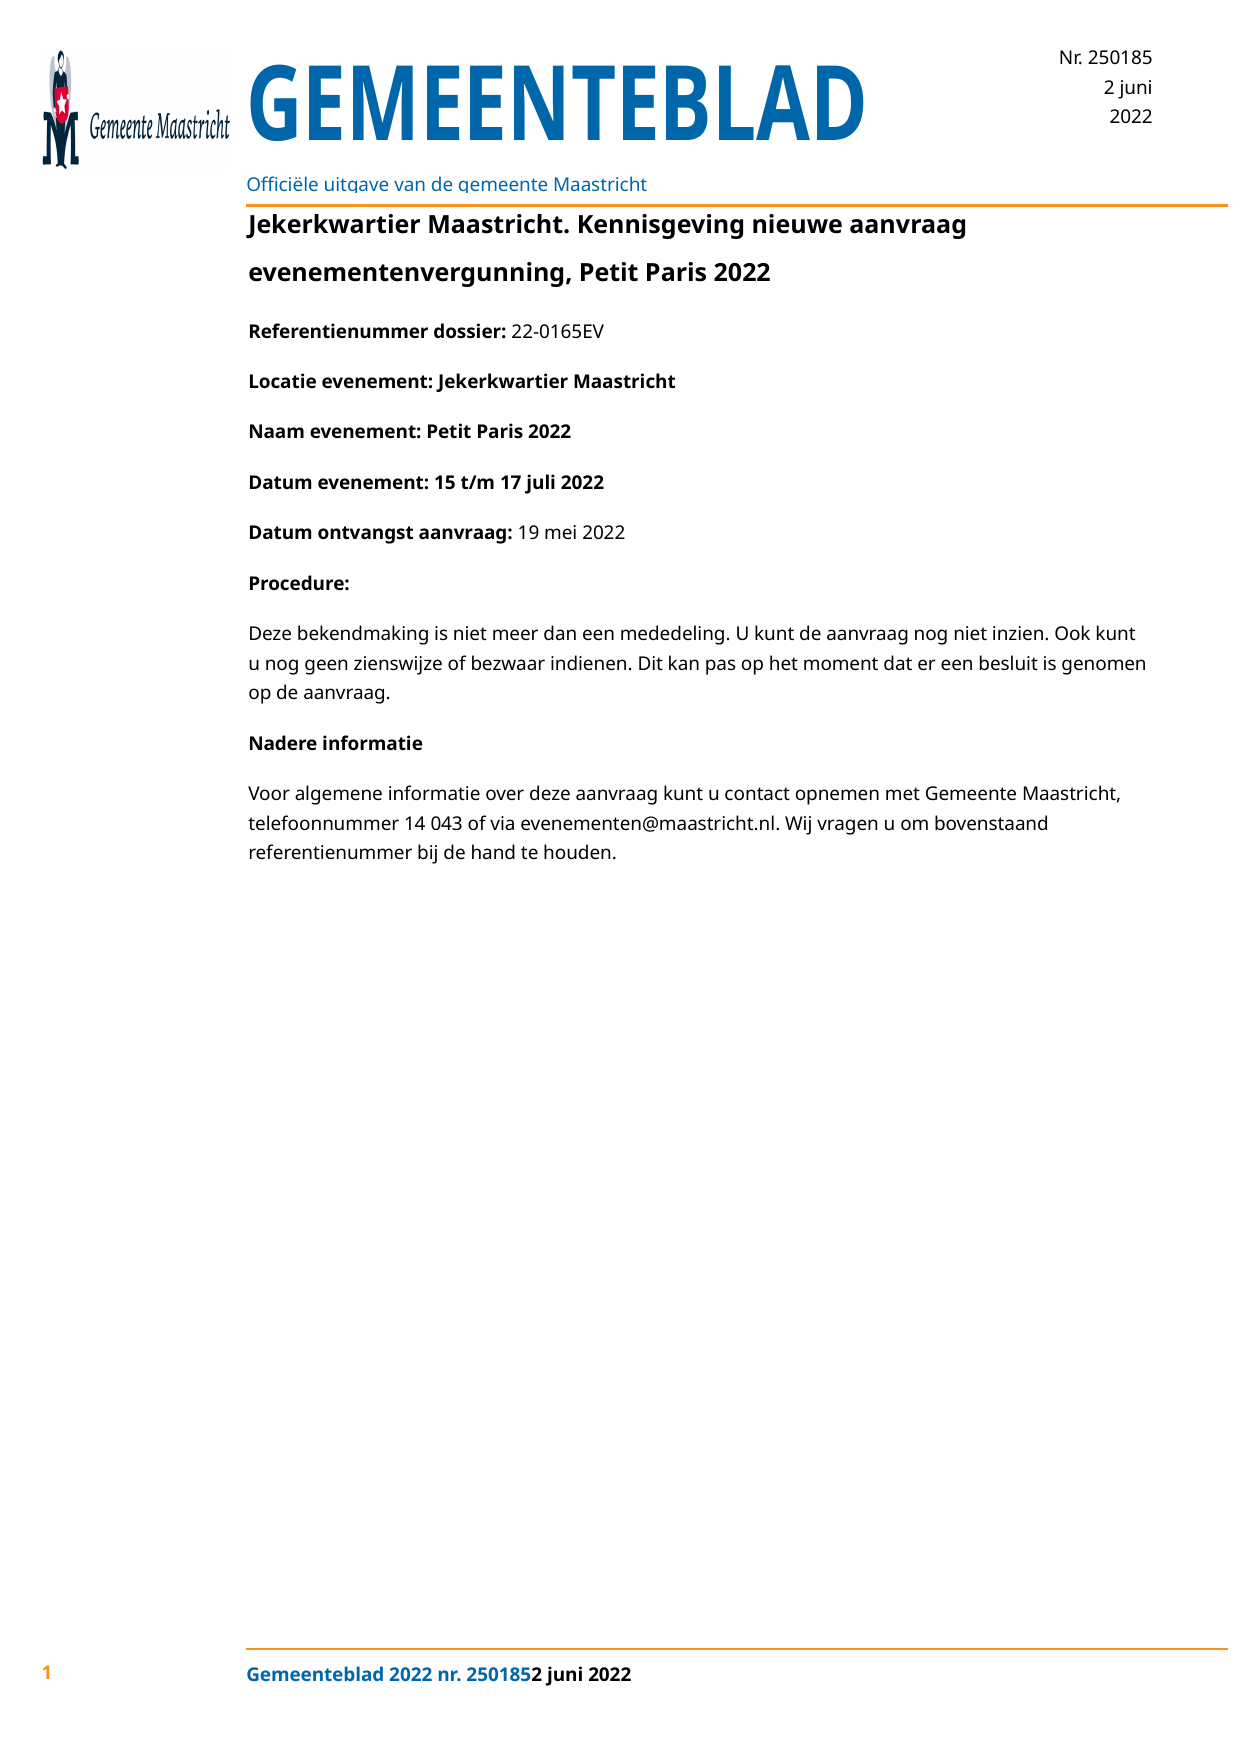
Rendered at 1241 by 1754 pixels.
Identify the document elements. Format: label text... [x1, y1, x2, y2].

text Voor algemene informatie over deze aanvraag kunt u contact opnemen met Gemeente Maastricht, telefoonnummer 14 043 of via evenementen@maastricht.nl. Wij vragen u om bovenstaand referentienummer bij de hand te houden. [248, 780, 1152, 865]
text Referentienummer dossier: 22-0165EV [248, 318, 1152, 344]
text Naam evenement: Petit Paris 2022 [248, 419, 1152, 444]
text Deze bekendmaking is niet meer dan een mededeling. U kunt de aanvraag nog niet inzien. Ook kunt u nog geen zienswijze of bezwaar indienen. Dit kan pas op het moment dat er een besluit is genomen op de aanvraag. [248, 620, 1152, 705]
text Nadere informatie [248, 730, 1152, 756]
text Locatie evenement: Jekerkwartier Maastricht [248, 368, 1152, 394]
picture [41, 47, 231, 172]
text Datum ontvangst aanvraag: 19 mei 2022 [248, 519, 1152, 545]
text Procedure: [248, 570, 1152, 596]
text Jekerkwartier Maastricht. Kennisgeving nieuwe aanvraag evenementenvergunning, Petit Paris 2022 [248, 207, 1152, 288]
text Datum evenement: 15 t/m 17 juli 2022 [248, 469, 1152, 495]
